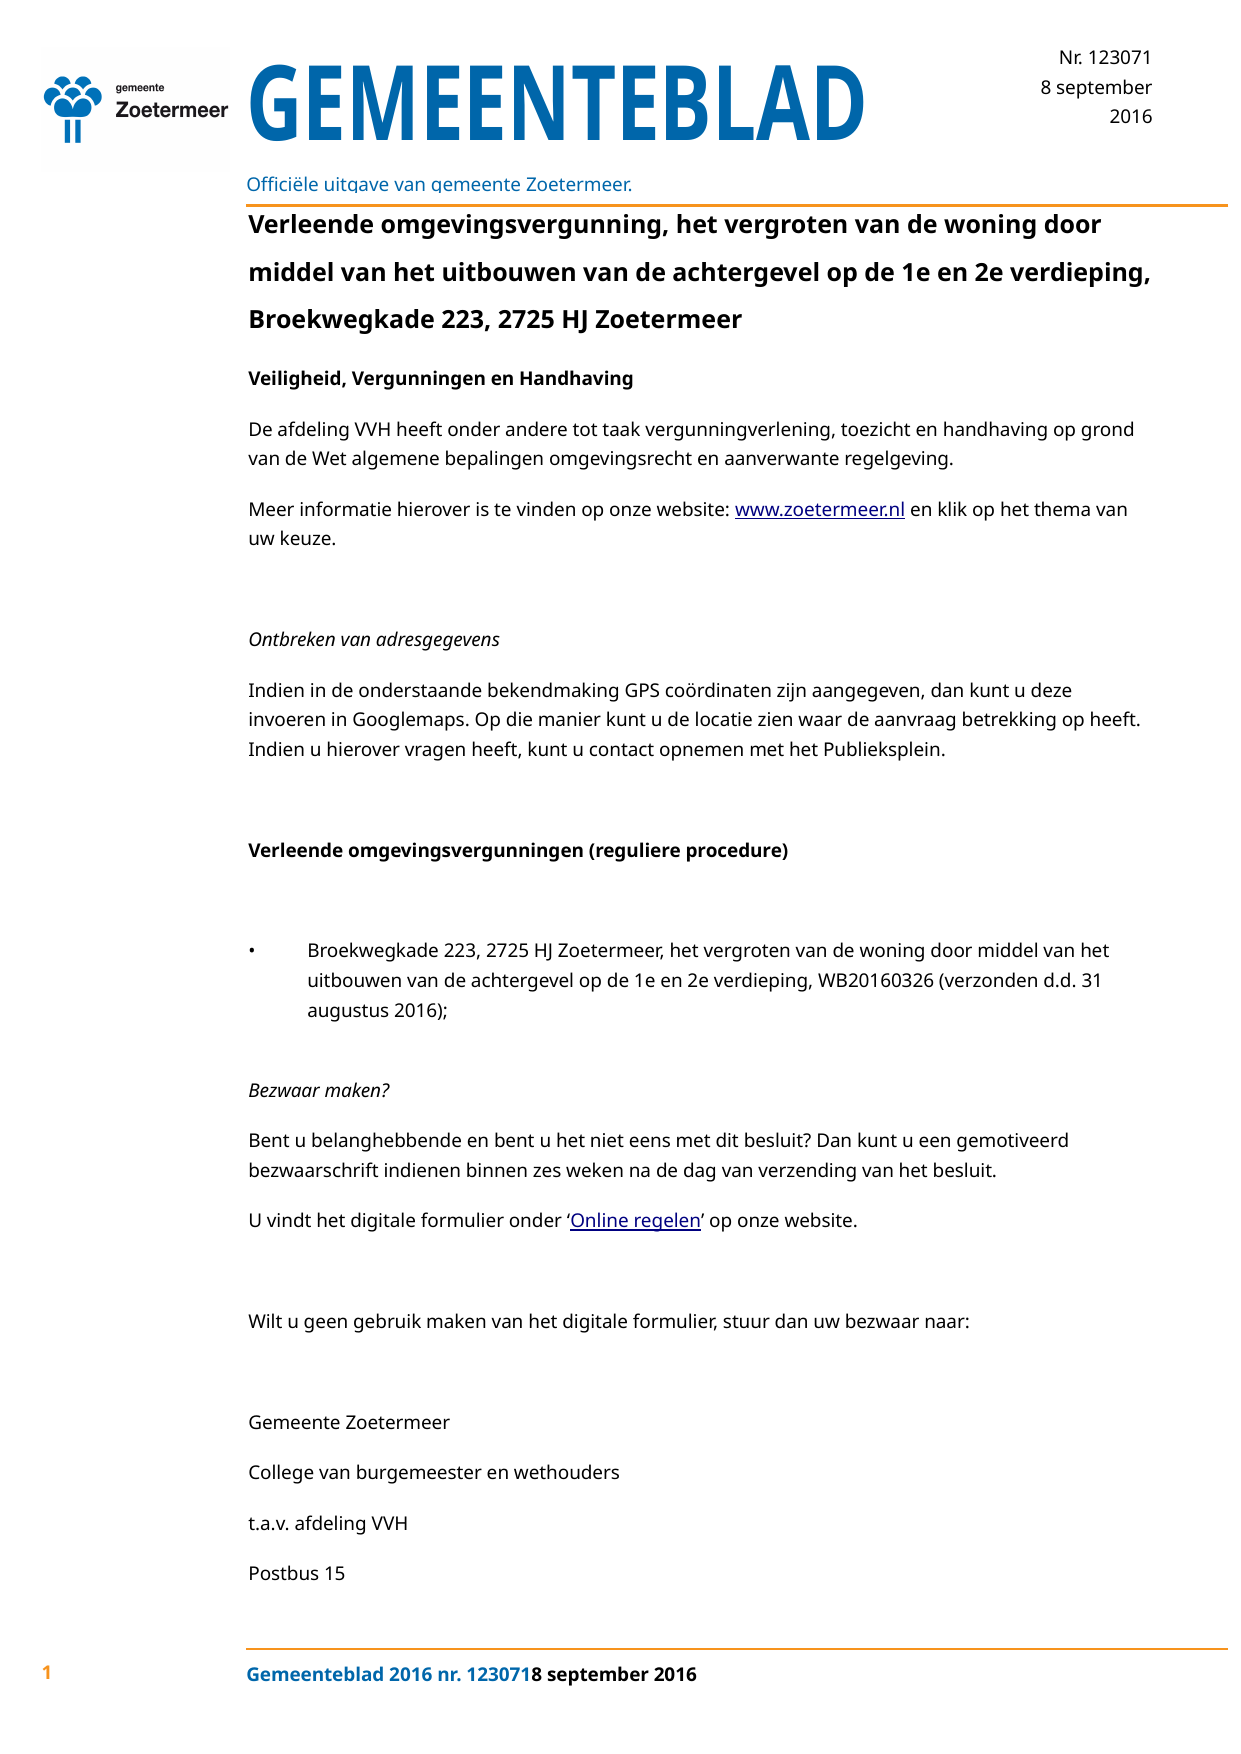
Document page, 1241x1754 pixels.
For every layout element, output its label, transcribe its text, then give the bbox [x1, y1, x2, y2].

text Verleende omgevingsvergunning, het vergroten van de woning door middel van het uitbouwen van de achtergevel op de 1e en 2e verdieping, Broekwegkade 223, 2725 HJ Zoetermeer [248, 207, 1152, 336]
text De afdeling VVH heeft onder andere tot taak vergunningverlening, toezicht en handhaving op grond van de Wet algemene bepalingen omgevingsrecht en aanverwante regelgeving. [248, 416, 1152, 471]
text Gemeente Zoetermeer [248, 1409, 1152, 1434]
text Verleende omgevingsvergunningen (reguliere procedure) [248, 837, 1152, 862]
list Broekwegkade 223, 2725 HJ Zoetermeer, het vergroten van de woning door middel van het uitbouwen van de achtergevel op de 1e en 2e verdieping, WB20160326 (verzonden d.d. 31 augustus 2016); [248, 938, 1152, 1022]
text Bent u belanghebbende en bent u het niet eens met dit besluit? Dan kunt u een gemotiveerd bezwaarschrift indienen binnen zes weken na de dag van verzending van het besluit. [248, 1127, 1152, 1182]
text Ontbreken van adresgegevens [248, 626, 1152, 652]
text Veiligheid, Vergunningen en Handhaving [248, 366, 1152, 391]
text College van burgemeester en wethouders [248, 1459, 1152, 1485]
text Postbus 15 [248, 1560, 1152, 1586]
text Wilt u geen gebruik maken van het digitale formulier, stuur dan uw bezwaar naar: [248, 1308, 1152, 1334]
text t.a.v. afdeling VVH [248, 1510, 1152, 1535]
text Indien in de onderstaande bekendmaking GPS coördinaten zijn aangegeven, dan kunt u deze invoeren in Googlemaps. Op die manier kunt u de locatie zien waar de aanvraag betrekking op heeft. Indien u hierover vragen heeft, kunt u contact opnemen met het Publieksplein. [248, 677, 1152, 762]
text Bezwaar maken? [248, 1077, 1152, 1102]
picture [41, 47, 231, 172]
text U vindt het digitale formulier onder ‘Online regelen’ op onze website. [248, 1207, 1152, 1233]
text Meer informatie hierover is te vinden op onze website: www.zoetermeer.nl en klik op het thema van uw keuze. [248, 496, 1152, 551]
